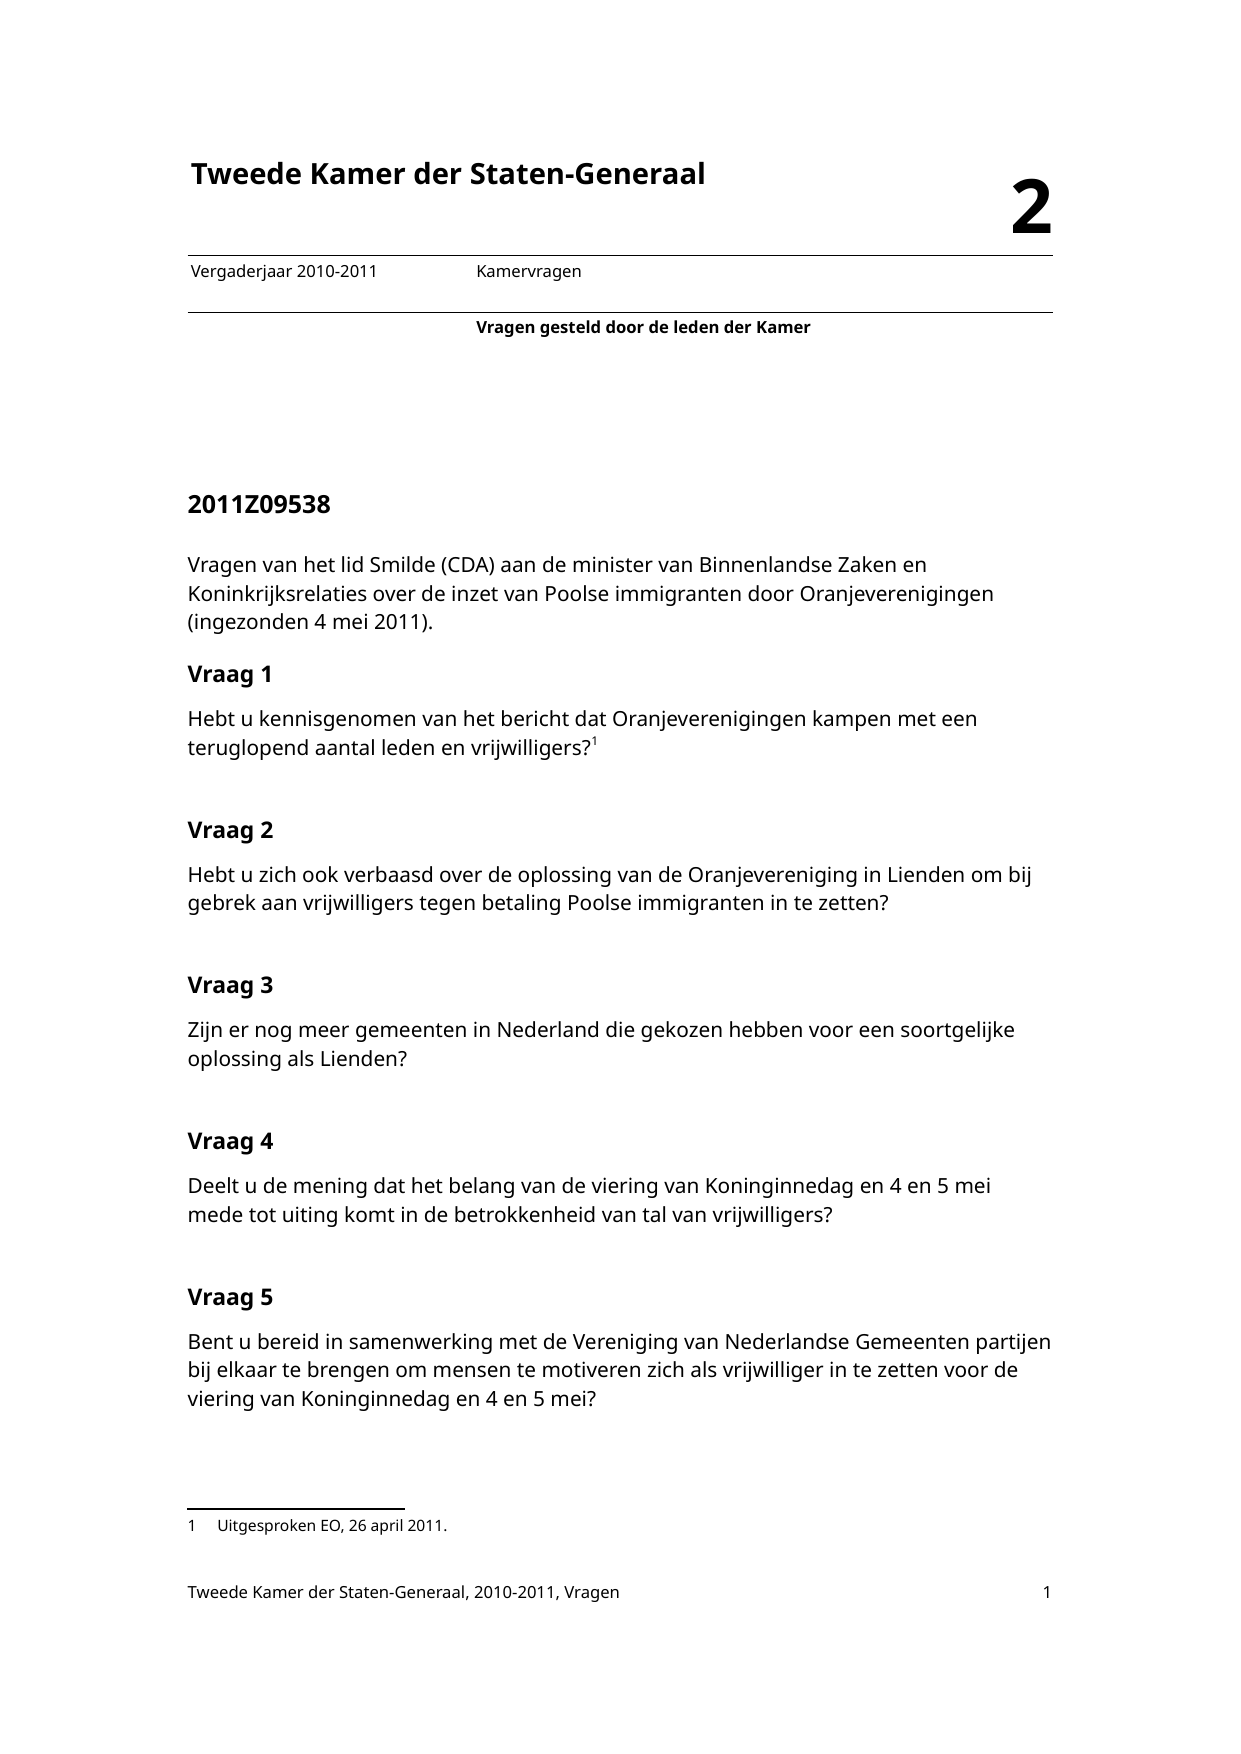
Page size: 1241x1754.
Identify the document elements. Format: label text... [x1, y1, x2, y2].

table_cell Vergaderjaar 2010-2011 [188, 256, 473, 312]
text Uitgesproken EO, 26 april 2011. [187, 1508, 1053, 1536]
text Hebt u zich ook verbaasd over de oplossing van de Oranjevereniging in Lienden om bij gebrek aan vrijwilligers tegen betaling Poolse immigranten in te zetten? [187, 860, 1053, 917]
text Bent u bereid in samenwerking met de Vereniging van Nederlandse Gemeenten partijen bij elkaar te brengen om mensen te motiveren zich als vrijwilliger in te zetten voor de viering van Koninginnedag en 4 en 5 mei? [187, 1327, 1053, 1412]
table_cell Vragen gesteld door de leden der Kamer [473, 313, 1053, 339]
subtitle Vraag 4 [187, 1125, 1053, 1156]
subtitle Vraag 1 [187, 658, 1053, 689]
table_cell Kamervragen [473, 256, 1053, 312]
table_cell [188, 313, 473, 339]
subtitle Vraag 2 [187, 814, 1053, 845]
text Deelt u de mening dat het belang van de viering van Koninginnedag en 4 en 5 mei mede tot uiting komt in de betrokkenheid van tal van vrijwilligers? [187, 1171, 1053, 1228]
subtitle Vraag 3 [187, 969, 1053, 1001]
table_header 2 [880, 150, 1053, 255]
table_header Tweede Kamer der Staten-Generaal [188, 150, 879, 255]
text Hebt u kennisgenomen van het bericht dat Oranjeverenigingen kampen met een teruglopend aantal leden en vrijwilligers? [187, 704, 1053, 761]
subtitle Vraag 5 [187, 1281, 1053, 1312]
text Zijn er nog meer gemeenten in Nederland die gekozen hebben voor een soortgelijke oplossing als Lienden? [187, 1016, 1053, 1072]
text Vragen van het lid Smilde (CDA) aan de minister van Binnenlandse Zaken en Koninkrijksrelaties over de inzet van Poolse immigranten door Oranjeverenigingen (ingezonden 4 mei 2011). [187, 550, 1053, 636]
text 2011Z09538 [187, 487, 1053, 521]
